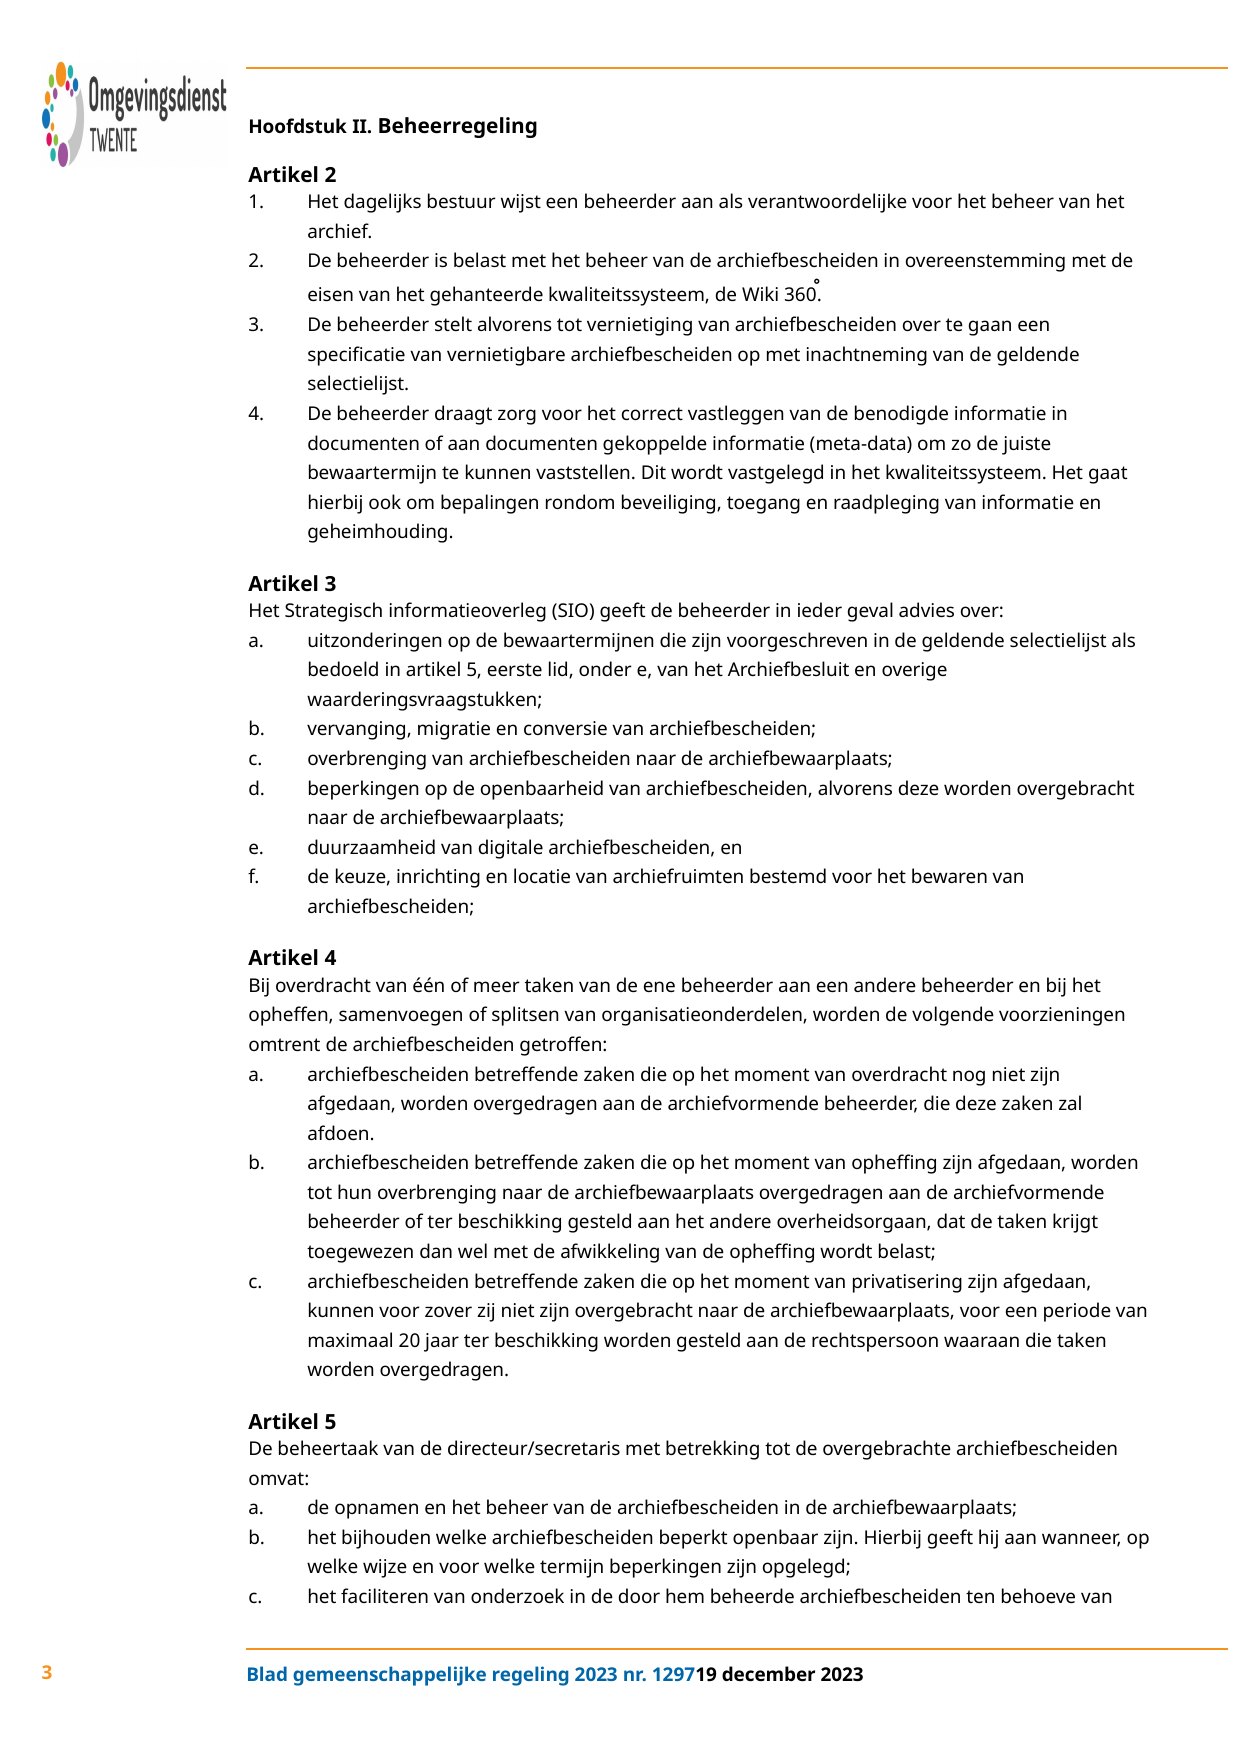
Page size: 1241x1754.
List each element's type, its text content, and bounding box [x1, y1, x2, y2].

text De beheertaak van de directeur/secretaris met betrekking tot de overgebrachte archiefbescheiden omvat: [248, 1435, 1152, 1491]
list Het dagelijks bestuur wijst een beheerder aan als verantwoordelijke voor het beheer van het archief. [248, 188, 1152, 244]
text Artikel 3 [248, 569, 1152, 597]
text Artikel 2 [248, 160, 1152, 188]
picture [41, 47, 231, 172]
list de opnamen en het beheer van de archiefbescheiden in de archiefbewaarplaats; [248, 1494, 1152, 1520]
list het faciliteren van onderzoek in de door hem beheerde archiefbescheiden ten behoeve van [248, 1583, 1152, 1609]
text Het Strategisch informatieoverleg (SIO) geeft de beheerder in ieder geval advies over: [248, 597, 1152, 623]
list archiefbescheiden betreffende zaken die op het moment van opheffing zijn afgedaan, worden tot hun overbrenging naar de archiefbewaarplaats overgedragen aan de archiefvormende beheerder of ter beschikking gesteld aan het andere overheidsorgaan, dat de taken krijgt toegewezen dan wel met de afwikkeling van de opheffing wordt belast; [248, 1149, 1152, 1264]
list De beheerder draagt zorg voor het correct vastleggen van de benodigde informatie in documenten of aan documenten gekoppelde informatie (meta-data) om zo de juiste bewaartermijn te kunnen vaststellen. Dit wordt vastgelegd in het kwaliteitssysteem. Het gaat hierbij ook om bepalingen rondom beveiliging, toegang en raadpleging van informatie en geheimhouding. [248, 400, 1152, 544]
list archiefbescheiden betreffende zaken die op het moment van overdracht nog niet zijn afgedaan, worden overgedragen aan de archiefvormende beheerder, die deze zaken zal afdoen. [248, 1061, 1152, 1146]
list beperkingen op de openbaarheid van archiefbescheiden, alvorens deze worden overgebracht naar de archiefbewaarplaats; [248, 775, 1152, 830]
list archiefbescheiden betreffende zaken die op het moment van privatisering zijn afgedaan, kunnen voor zover zij niet zijn overgebracht naar de archiefbewaarplaats, voor een periode van maximaal 20 jaar ter beschikking worden gesteld aan de rechtspersoon waaraan die taken worden overgedragen. [248, 1268, 1152, 1382]
text Bij overdracht van één of meer taken van de ene beheerder aan een andere beheerder en bij het opheffen, samenvoegen of splitsen van organisatieonderdelen, worden de volgende voorzieningen omtrent de archiefbescheiden getroffen: [248, 972, 1152, 1057]
list overbrenging van archiefbescheiden naar de archiefbewaarplaats; [248, 745, 1152, 771]
list De beheerder stelt alvorens tot vernietiging van archiefbescheiden over te gaan een specificatie van vernietigbare archiefbescheiden op met inachtneming van de geldende selectielijst. [248, 311, 1152, 396]
list het bijhouden welke archiefbescheiden beperkt openbaar zijn. Hierbij geeft hij aan wanneer, op welke wijze en voor welke termijn beperkingen zijn opgelegd; [248, 1524, 1152, 1579]
list duurzaamheid van digitale archiefbescheiden, en [248, 834, 1152, 860]
text Artikel 5 [248, 1407, 1152, 1435]
list vervanging, migratie en conversie van archiefbescheiden; [248, 716, 1152, 741]
text Artikel 4 [248, 943, 1152, 972]
text Hoofdstuk II. Beheerregeling [248, 111, 1152, 139]
list De beheerder is belast met het beheer van de archiefbescheiden in overeenstemming met de eisen van het gehanteerde kwaliteitssysteem, de Wiki 360֯. [248, 248, 1152, 307]
list de keuze, inrichting en locatie van archiefruimten bestemd voor het bewaren van archiefbescheiden; [248, 863, 1152, 919]
list uitzonderingen op de bewaartermijnen die zijn voorgeschreven in de geldende selectielijst als bedoeld in artikel 5, eerste lid, onder e, van het Archiefbesluit en overige waarderingsvraagstukken; [248, 627, 1152, 712]
